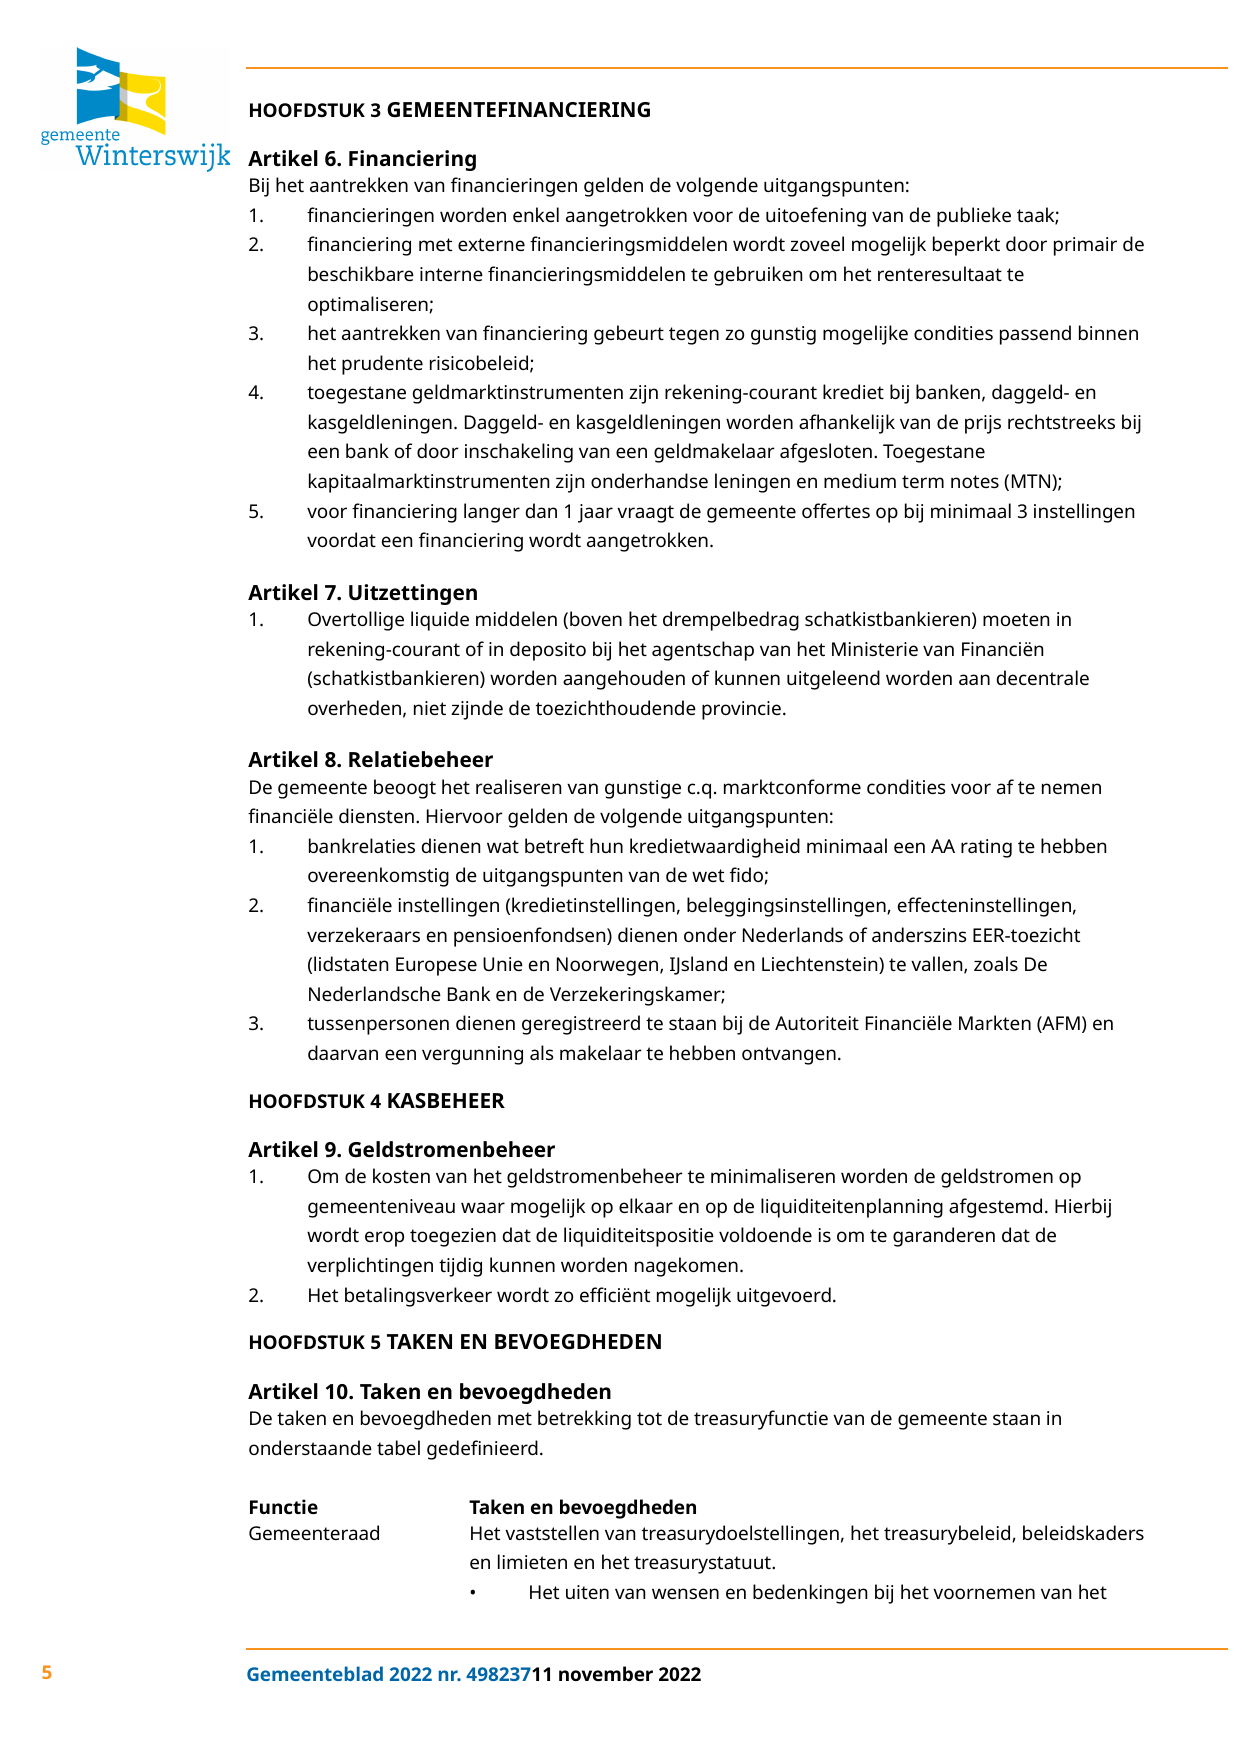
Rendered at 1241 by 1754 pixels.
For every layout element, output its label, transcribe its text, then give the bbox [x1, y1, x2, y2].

list het aantrekken van financiering gebeurt tegen zo gunstig mogelijke condities passend binnen het prudente risicobeleid; [248, 320, 1152, 376]
text De taken en bevoegdheden met betrekking tot de treasuryfunctie van de gemeente staan in onderstaande tabel gedefinieerd. [248, 1405, 1152, 1461]
list voor financiering langer dan 1 jaar vraagt de gemeente offertes op bij minimaal 3 instellingen voordat een financiering wordt aangetrokken. [248, 498, 1152, 553]
text Artikel 8. Relatiebeheer [248, 746, 1152, 774]
text Artikel 6. Financiering [248, 144, 1152, 172]
table_header Functie [248, 1494, 469, 1520]
text Artikel 9. Geldstromenbeheer [248, 1135, 1152, 1163]
picture [225, 153, 231, 162]
list toegestane geldmarktinstrumenten zijn rekening-courant krediet bij banken, daggeld- en kasgeldleningen. Daggeld- en kasgeldleningen worden afhankelijk van de prijs rechtstreeks bij een bank of door inschakeling van een geldmakelaar afgesloten. Toegestane kapitaalmarktinstrumenten zijn onderhandse leningen en medium term notes (MTN); [248, 379, 1152, 494]
list Om de kosten van het geldstromenbeheer te minimaliseren worden de geldstromen op gemeenteniveau waar mogelijk op elkaar en op de liquiditeitenplanning afgestemd. Hierbij wordt erop toegezien dat de liquiditeitspositie voldoende is om te garanderen dat de verplichtingen tijdig kunnen worden nagekomen. [248, 1163, 1152, 1278]
text HOOFDSTUK 5 TAKEN EN BEVOEGDHEDEN [248, 1327, 1152, 1356]
list tussenpersonen dienen geregistreerd te staan bij de Autoriteit Financiële Markten (AFM) en daarvan een vergunning als makelaar te hebben ontvangen. [248, 1011, 1152, 1066]
text Artikel 10. Taken en bevoegdheden [248, 1377, 1152, 1405]
list financieringen worden enkel aangetrokken voor de uitoefening van de publieke taak; [248, 202, 1152, 228]
picture [41, 47, 231, 172]
text HOOFDSTUK 3 GEMEENTEFINANCIERING [248, 95, 1152, 123]
text HOOFDSTUK 4 KASBEHEER [248, 1086, 1152, 1114]
list Het betalingsverkeer wordt zo efficiënt mogelijk uitgevoerd. [248, 1282, 1152, 1308]
list financiële instellingen (kredietinstellingen, beleggingsinstellingen, effecteninstellingen, verzekeraars en pensioenfondsen) dienen onder Nederlands of anderszins EER-toezicht (lidstaten Europese Unie en Noorwegen, IJsland en Liechtenstein) te vallen, zoals De Nederlandsche Bank en de Verzekeringskamer; [248, 892, 1152, 1007]
text De gemeente beoogt het realiseren van gunstige c.q. marktconforme condities voor af te nemen financiële diensten. Hiervoor gelden de volgende uitgangspunten: [248, 774, 1152, 829]
list bankrelaties dienen wat betreft hun kredietwaardigheid minimaal een AA rating te hebben overeenkomstig de uitgangspunten van de wet fido; [248, 833, 1152, 888]
table_header Taken en bevoegdheden [469, 1494, 1152, 1520]
text Artikel 7. Uitzettingen [248, 578, 1152, 606]
list financiering met externe financieringsmiddelen wordt zoveel mogelijk beperkt door primair de beschikbare interne financieringsmiddelen te gebruiken om het renteresultaat te optimaliseren; [248, 232, 1152, 317]
table_cell Het vaststellen van treasurydoelstellingen, het treasurybeleid, beleidskaders en limieten en het treasurystatuut. Het uiten van wensen en bedenkingen bij het voornemen van het [469, 1520, 1152, 1605]
text Bij het aantrekken van financieringen gelden de volgende uitgangspunten: [248, 172, 1152, 198]
table_cell Gemeenteraad [248, 1520, 469, 1605]
list Overtollige liquide middelen (boven het drempelbedrag schatkistbankieren) moeten in rekening-courant of in deposito bij het agentschap van het Ministerie van Financiën (schatkistbankieren) worden aangehouden of kunnen uitgeleend worden aan decentrale overheden, niet zijnde de toezichthoudende provincie. [248, 606, 1152, 721]
